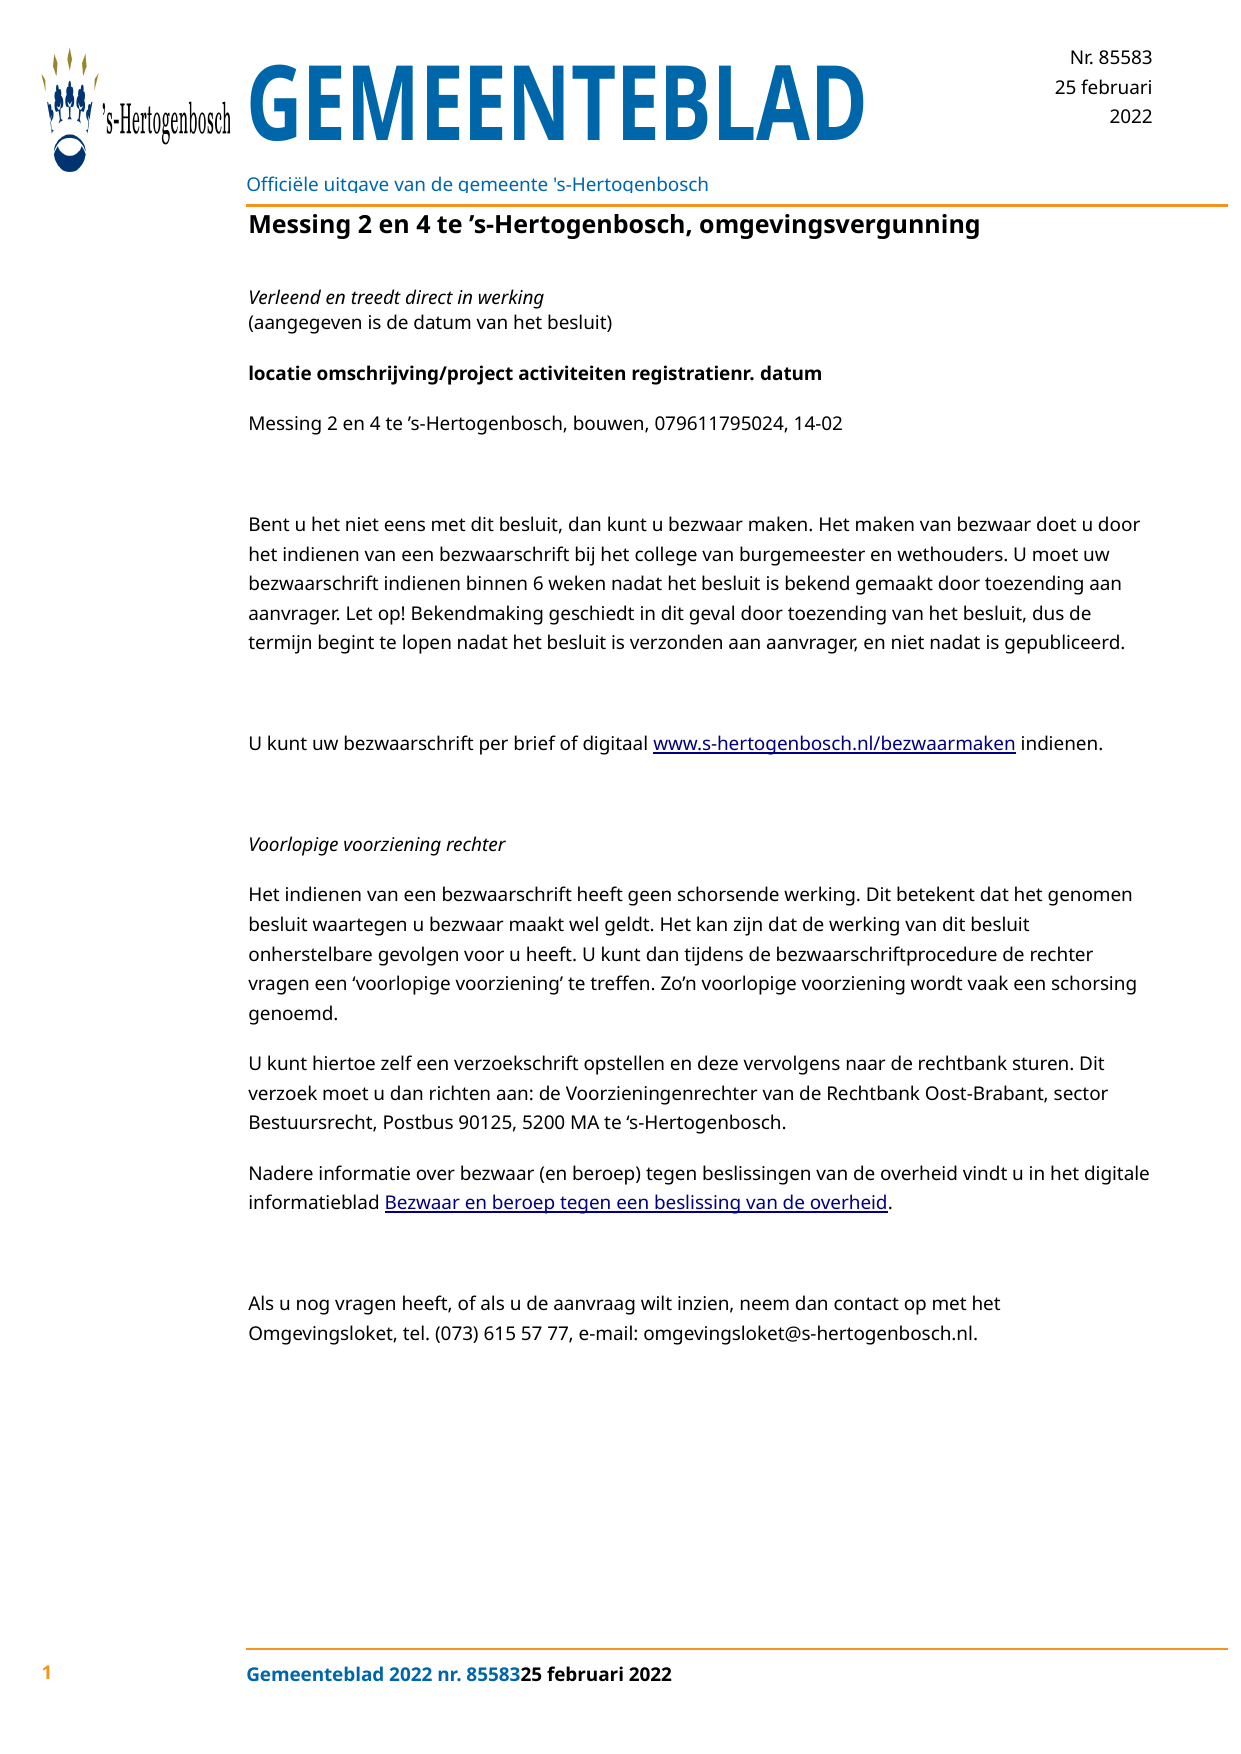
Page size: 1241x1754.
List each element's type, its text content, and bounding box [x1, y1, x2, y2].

text U kunt uw bezwaarschrift per brief of digitaal www.s-hertogenbosch.nl/bezwaarmaken indienen. [248, 730, 1152, 756]
text Het indienen van een bezwaarschrift heeft geen schorsende werking. Dit betekent dat het genomen besluit waartegen u bezwaar maakt wel geldt. Het kan zijn dat de werking van dit besluit onherstelbare gevolgen voor u heeft. U kunt dan tijdens de bezwaarschriftprocedure de rechter vragen een ‘voorlopige voorziening’ te treffen. Zo’n voorlopige voorziening wordt vaak een schorsing genoemd. [248, 882, 1152, 1026]
text Voorlopige voorziening rechter [248, 831, 1152, 857]
text Nadere informatie over bezwaar (en beroep) tegen beslissingen van de overheid vindt u in het digitale informatieblad Bezwaar en beroep tegen een beslissing van de overheid. [248, 1160, 1152, 1215]
text Messing 2 en 4 te ’s-Hertogenbosch, bouwen, 079611795024, 14-02 [248, 410, 1152, 436]
text (aangegeven is de datum van het besluit) [248, 309, 1152, 335]
text locatie omschrijving/project activiteiten registratienr. datum [248, 360, 1152, 386]
text Als u nog vragen heeft, of als u de aanvraag wilt inzien, neem dan contact op met het Omgevingsloket, tel. (073) 615 57 77, e-mail: omgevingsloket@s-hertogenbosch.nl. [248, 1290, 1152, 1346]
text Bent u het niet eens met dit besluit, dan kunt u bezwaar maken. Het maken van bezwaar doet u door het indienen van een bezwaarschrift bij het college van burgemeester en wethouders. U moet uw bezwaarschrift indienen binnen 6 weken nadat het besluit is bekend gemaakt door toezending aan aanvrager. Let op! Bekendmaking geschiedt in dit geval door toezending van het besluit, dus de termijn begint te lopen nadat het besluit is verzonden aan aanvrager, en niet nadat is gepubliceerd. [248, 511, 1152, 655]
text U kunt hiertoe zelf een verzoekschrift opstellen en deze vervolgens naar de rechtbank sturen. Dit verzoek moet u dan richten aan: de Voorzieningenrechter van de Rechtbank Oost-Brabant, sector Bestuursrecht, Postbus 90125, 5200 MA te ‘s-Hertogenbosch. [248, 1050, 1152, 1135]
text Messing 2 en 4 te ’s-Hertogenbosch, omgevingsvergunning [248, 207, 1152, 241]
picture [41, 47, 231, 172]
text Verleend en treedt direct in werking [248, 284, 1152, 309]
